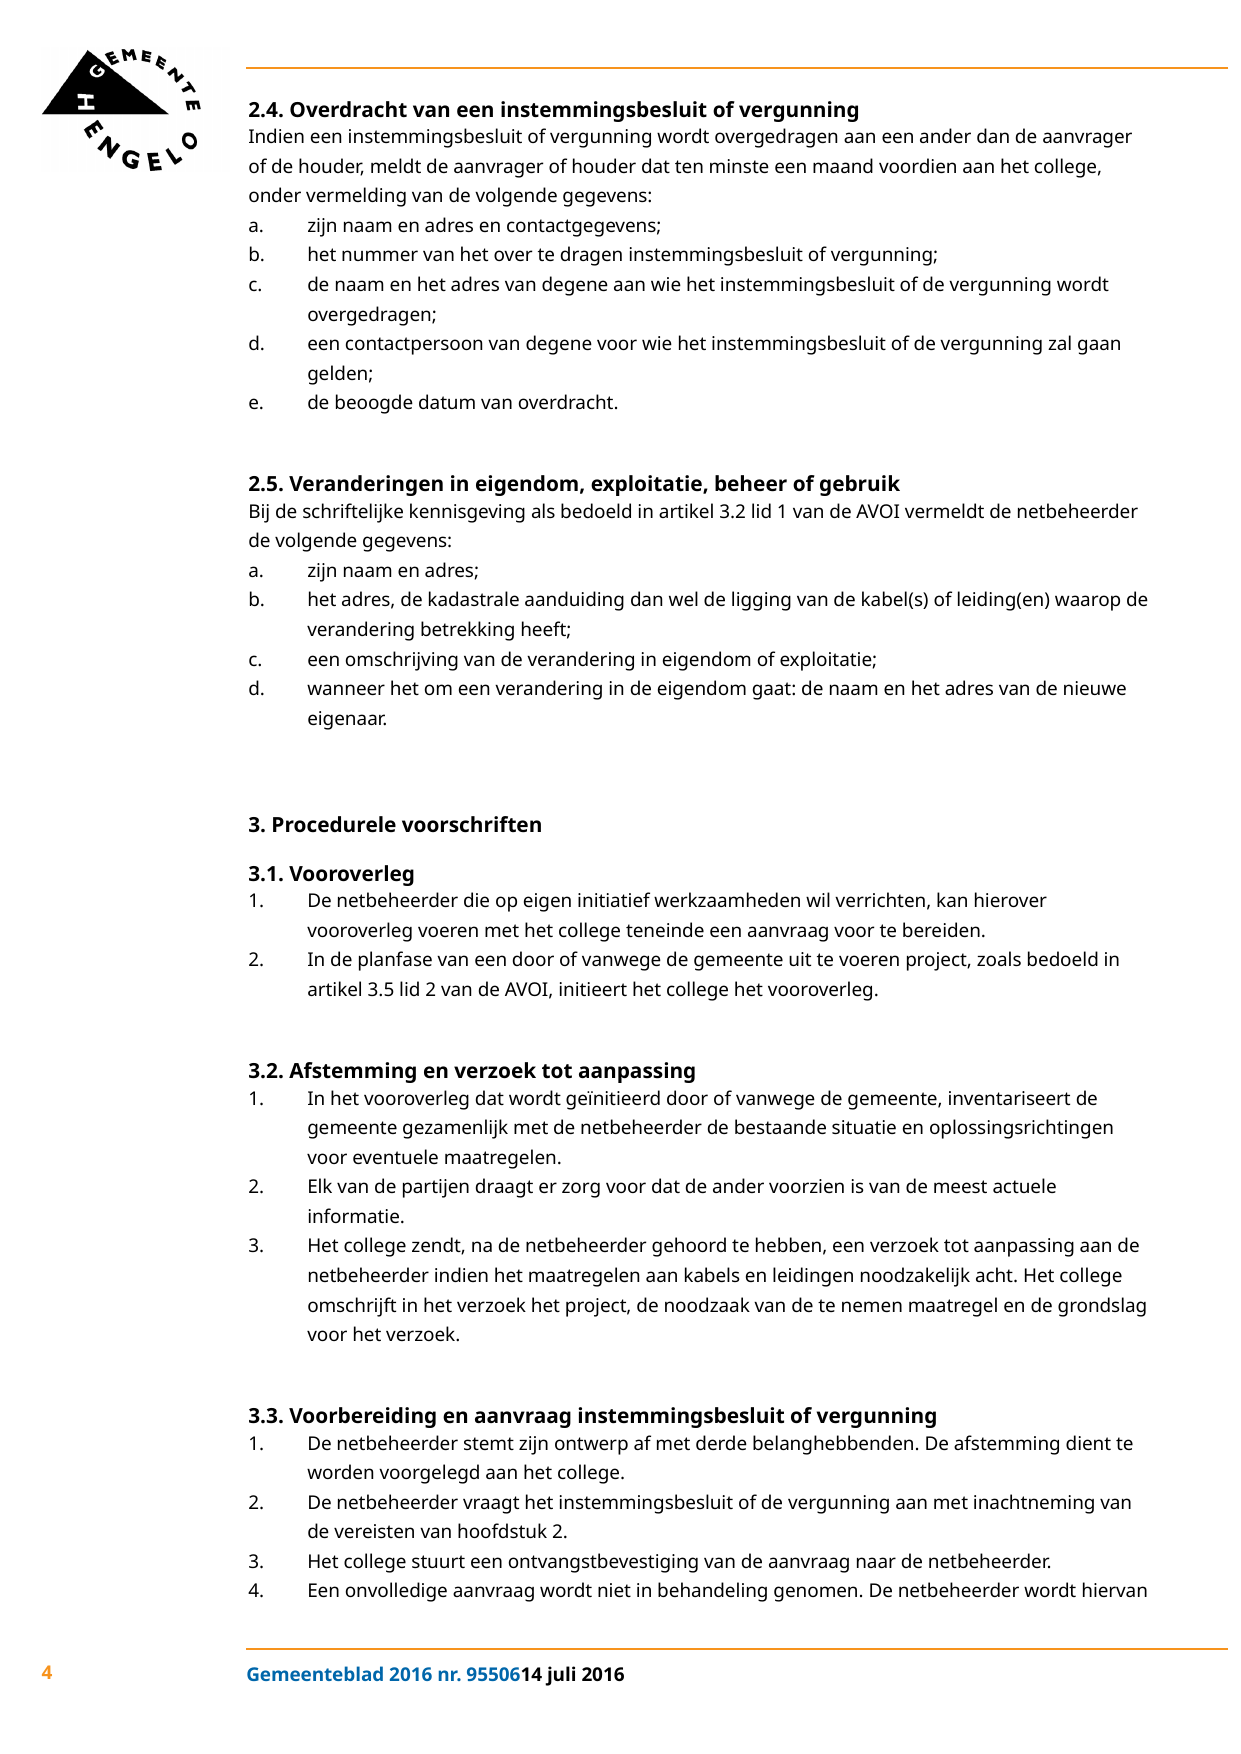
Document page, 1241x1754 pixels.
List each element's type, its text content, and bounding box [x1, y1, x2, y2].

list een omschrijving van de verandering in eigendom of exploitatie; [248, 646, 1152, 672]
text 3.2. Afstemming en verzoek tot aanpassing [248, 1056, 1152, 1085]
list De netbeheerder vraagt het instemmingsbesluit of de vergunning aan met inachtneming van de vereisten van hoofdstuk 2. [248, 1489, 1152, 1544]
text 3.3. Voorbereiding en aanvraag instemmingsbesluit of vergunning [248, 1401, 1152, 1430]
list Het college zendt, na de netbeheerder gehoord te hebben, een verzoek tot aanpassing aan de netbeheerder indien het maatregelen aan kabels en leidingen noodzakelijk acht. Het college omschrijft in het verzoek het project, de noodzaak van de te nemen maatregel en de grondslag voor het verzoek. [248, 1233, 1152, 1347]
text 3. Procedurele voorschriften [248, 810, 1152, 838]
list De netbeheerder stemt zijn ontwerp af met derde belanghebbenden. De afstemming dient te worden voorgelegd aan het college. [248, 1430, 1152, 1485]
list Een onvolledige aanvraag wordt niet in behandeling genomen. De netbeheerder wordt hiervan [248, 1578, 1152, 1603]
list wanneer het om een verandering in de eigendom gaat: de naam en het adres van de nieuwe eigenaar. [248, 675, 1152, 731]
list het adres, de kadastrale aanduiding dan wel de ligging van de kabel(s) of leiding(en) waarop de verandering betrekking heeft; [248, 587, 1152, 642]
list de naam en het adres van degene aan wie het instemmingsbesluit of de vergunning wordt overgedragen; [248, 271, 1152, 326]
list In het vooroverleg dat wordt geïnitieerd door of vanwege de gemeente, inventariseert de gemeente gezamenlijk met de netbeheerder de bestaande situatie en oplossingsrichtingen voor eventuele maatregelen. [248, 1085, 1152, 1169]
text 2.4. Overdracht van een instemmingsbesluit of vergunning [248, 95, 1152, 123]
list In de planfase van een door of vanwege de gemeente uit te voeren project, zoals bedoeld in artikel 3.5 lid 2 van de AVOI, initieert het college het vooroverleg. [248, 947, 1152, 1002]
list het nummer van het over te dragen instemmingsbesluit of vergunning; [248, 242, 1152, 267]
text 2.5. Veranderingen in eigendom, exploitatie, beheer of gebruik [248, 469, 1152, 498]
list Het college stuurt een ontvangstbevestiging van de aanvraag naar de netbeheerder. [248, 1548, 1152, 1574]
list Elk van de partijen draagt er zorg voor dat de ander voorzien is van de meest actuele informatie. [248, 1173, 1152, 1229]
list de beoogde datum van overdracht. [248, 389, 1152, 415]
text Bij de schriftelijke kennisgeving als bedoeld in artikel 3.2 lid 1 van de AVOI vermeldt de netbeheerder de volgende gegevens: [248, 498, 1152, 553]
list een contactpersoon van degene voor wie het instemmingsbesluit of de vergunning zal gaan gelden; [248, 330, 1152, 386]
text 3.1. Vooroverleg [248, 859, 1152, 887]
picture [41, 47, 231, 172]
list De netbeheerder die op eigen initiatief werkzaamheden wil verrichten, kan hierover vooroverleg voeren met het college teneinde een aanvraag voor te bereiden. [248, 887, 1152, 943]
text Indien een instemmingsbesluit of vergunning wordt overgedragen aan een ander dan de aanvrager of de houder, meldt de aanvrager of houder dat ten minste een maand voordien aan het college, onder vermelding van de volgende gegevens: [248, 123, 1152, 208]
list zijn naam en adres en contactgegevens; [248, 212, 1152, 238]
list zijn naam en adres; [248, 557, 1152, 583]
